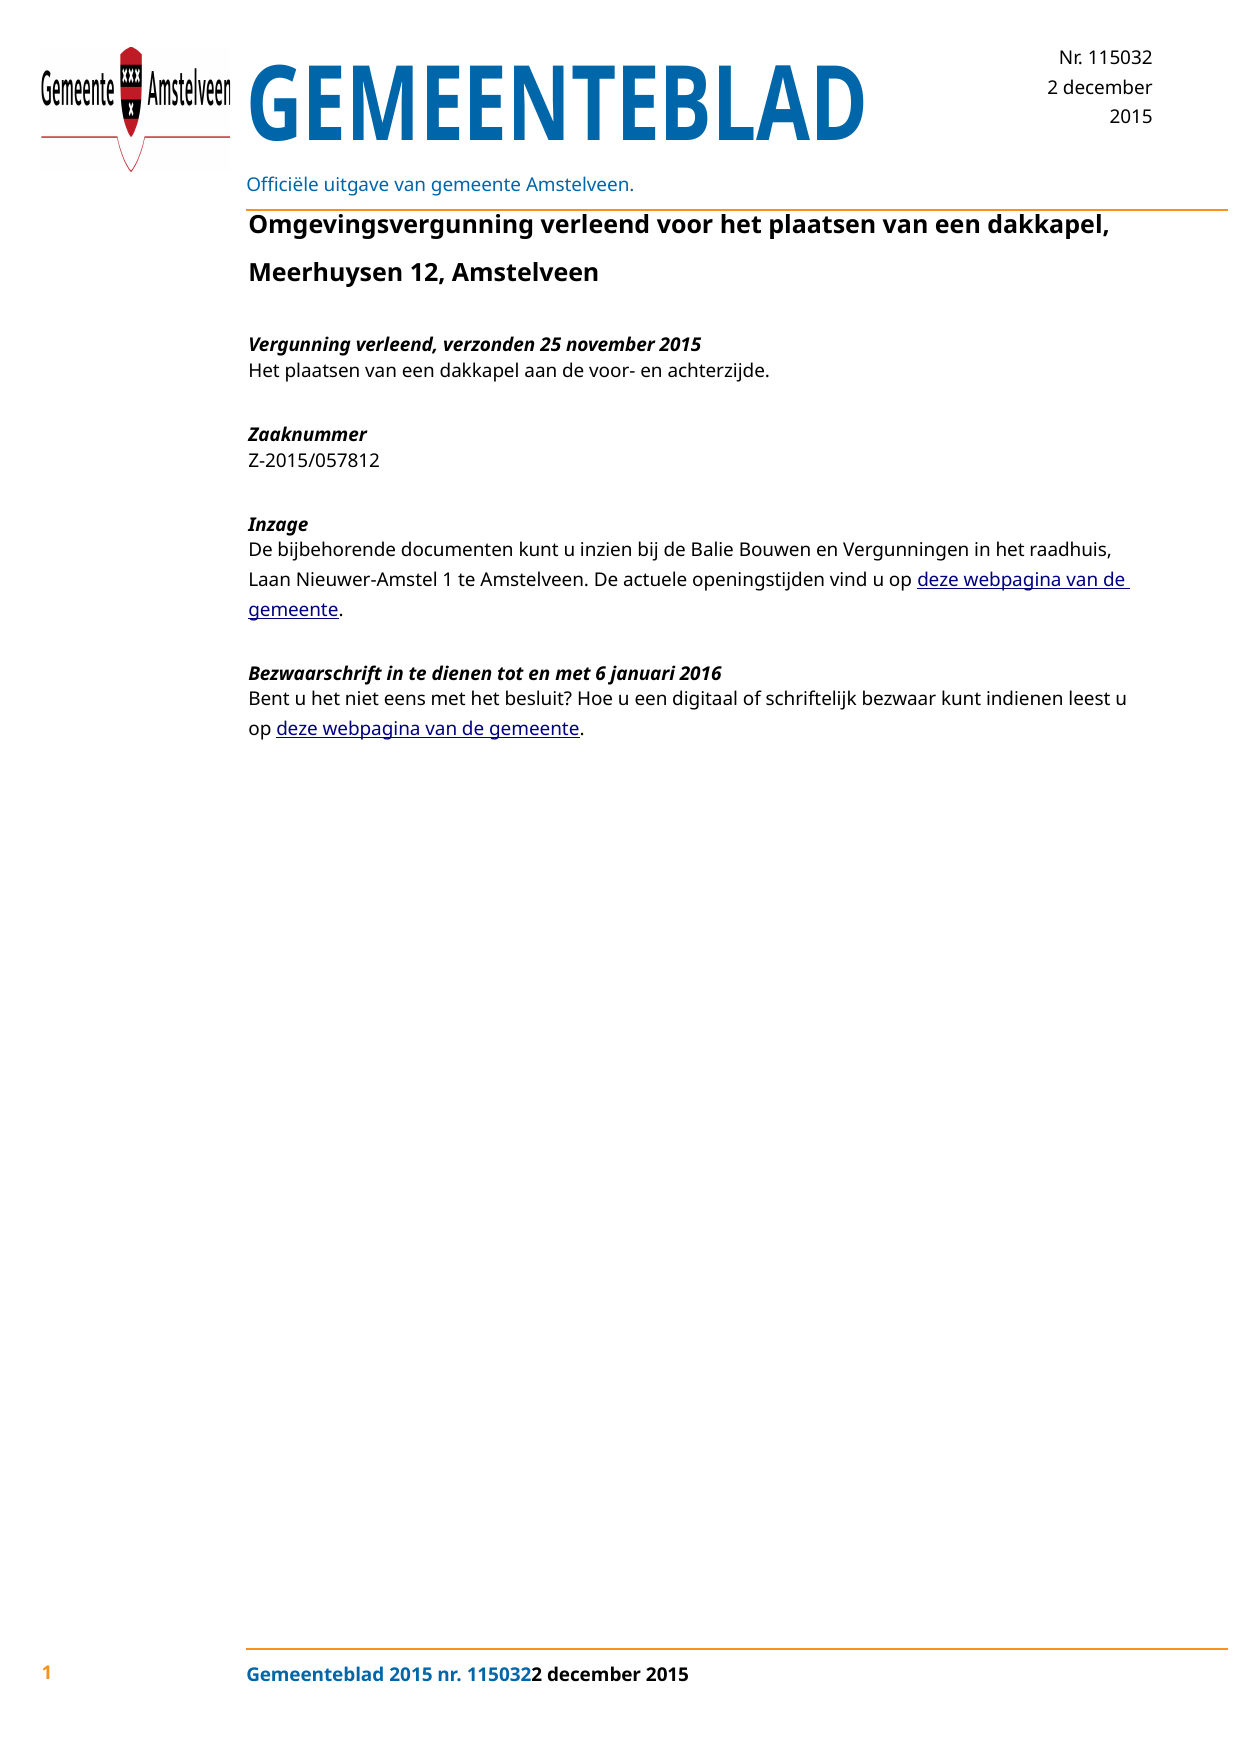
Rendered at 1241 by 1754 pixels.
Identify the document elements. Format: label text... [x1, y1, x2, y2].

picture [41, 47, 231, 172]
text Bent u het niet eens met het besluit? Hoe u een digitaal of schriftelijk bezwaar kunt indienen leest u op deze webpagina van de gemeente. [248, 685, 1152, 741]
text Z-2015/057812 [248, 447, 1152, 473]
text Bezwaarschrift in te dienen tot en met 6 januari 2016 [248, 660, 1152, 685]
text Het plaatsen van een dakkapel aan de voor- en achterzijde. [248, 357, 1152, 383]
text Zaaknummer [248, 421, 1152, 447]
text De bijbehorende documenten kunt u inzien bij de Balie Bouwen en Vergunningen in het raadhuis, Laan Nieuwer-Amstel 1 te Amstelveen. De actuele openingstijden vind u op deze webpagina van de gemeente. [248, 537, 1152, 621]
text Inzage [248, 511, 1152, 537]
text Omgevingsvergunning verleend voor het plaatsen van een dakkapel, Meerhuysen 12, Amstelveen [248, 211, 1152, 288]
text Vergunning verleend, verzonden 25 november 2015 [248, 331, 1152, 357]
